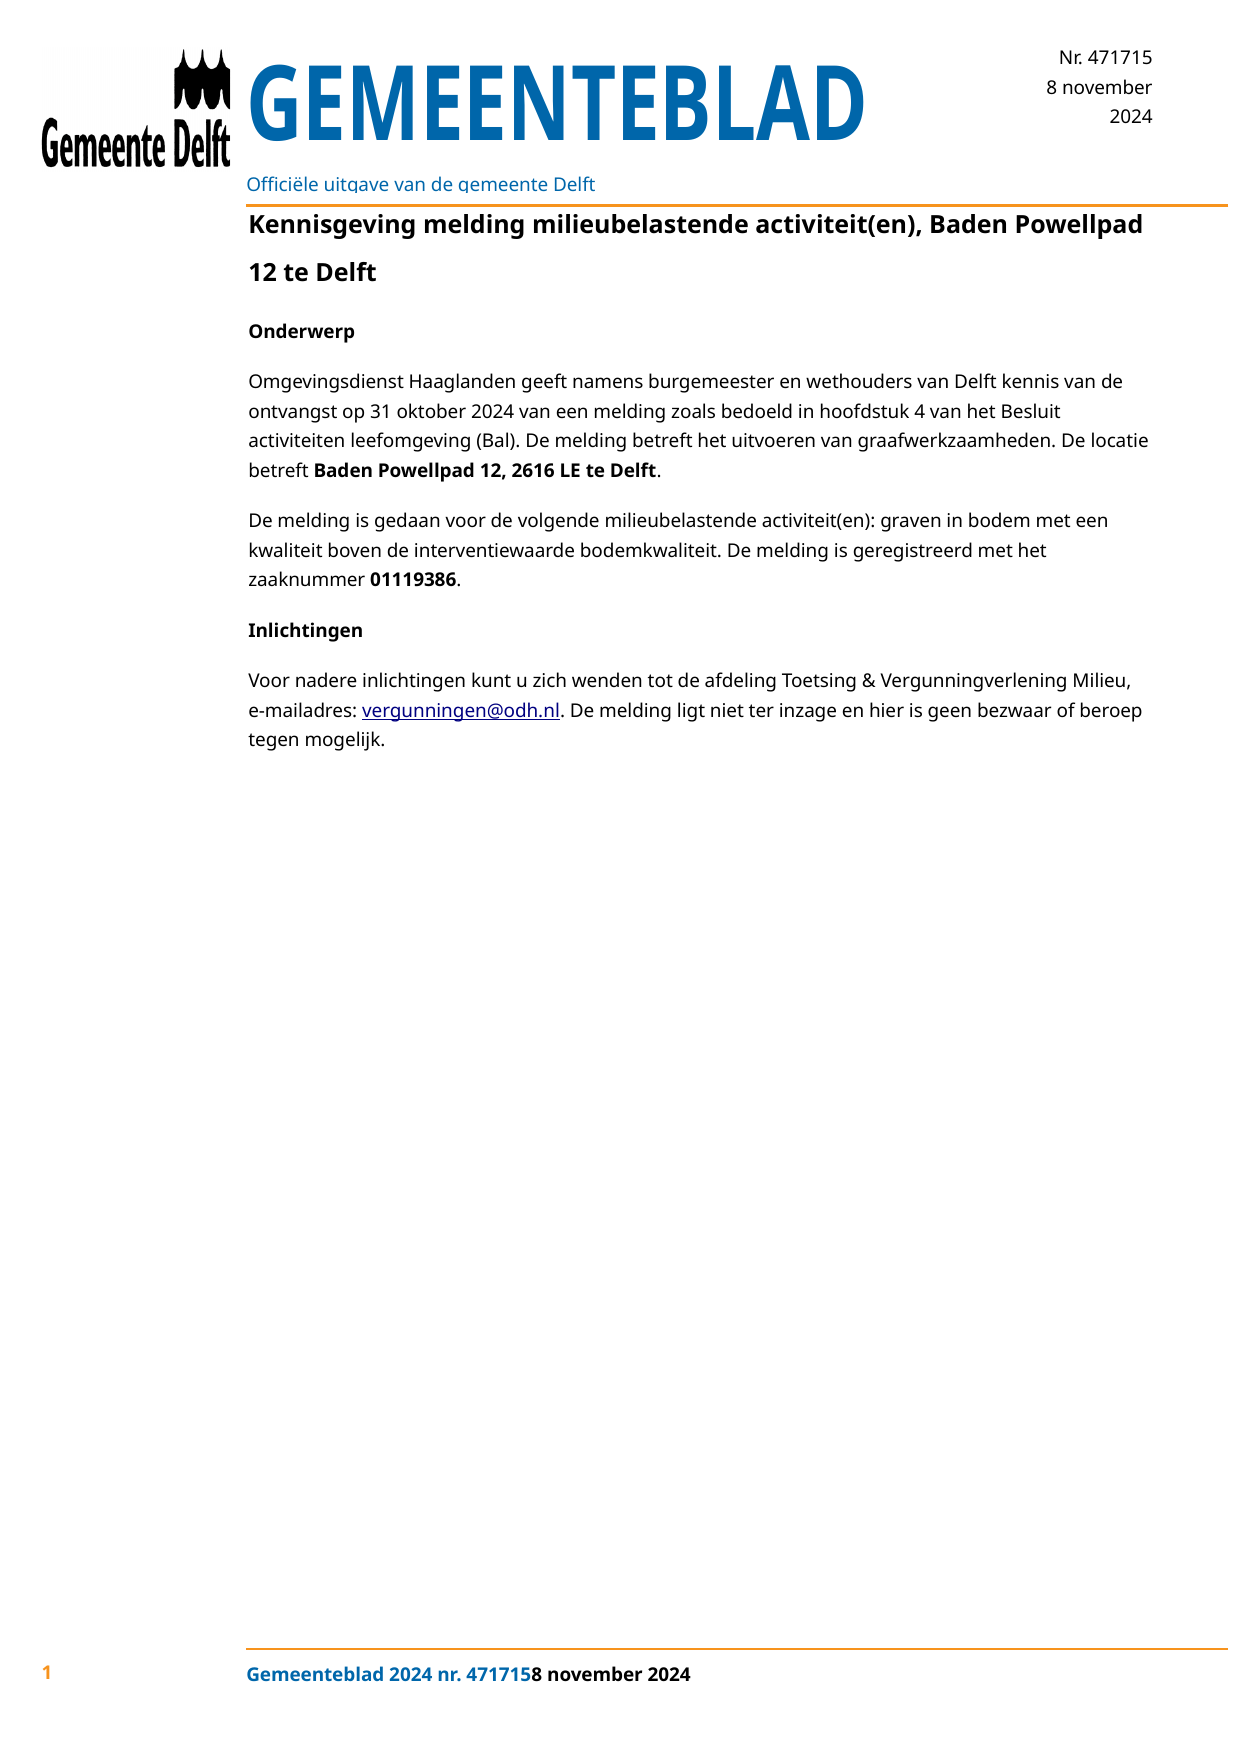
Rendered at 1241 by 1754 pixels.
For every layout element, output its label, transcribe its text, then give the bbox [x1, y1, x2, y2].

text De melding is gedaan voor de volgende milieubelastende activiteit(en): graven in bodem met een kwaliteit boven de interventiewaarde bodemkwaliteit. De melding is geregistreerd met het zaaknummer 01119386. [248, 507, 1152, 592]
text Voor nadere inlichtingen kunt u zich wenden tot de afdeling Toetsing & Vergunningverlening Milieu, e-mailadres: vergunningen@odh.nl. De melding ligt niet ter inzage en hier is geen bezwaar of beroep tegen mogelijk. [248, 667, 1152, 752]
text Inlichtingen [248, 617, 1152, 643]
text Kennisgeving melding milieubelastende activiteit(en), Baden Powellpad 12 te Delft [248, 207, 1152, 288]
text Omgevingsdienst Haaglanden geeft namens burgemeester en wethouders van Delft kennis van de ontvangst op 31 oktober 2024 van een melding zoals bedoeld in hoofdstuk 4 van het Besluit activiteiten leefomgeving (Bal). De melding betreft het uitvoeren van graafwerkzaamheden. De locatie betreft Baden Powellpad 12, 2616 LE te Delft. [248, 368, 1152, 483]
text Onderwerp [248, 318, 1152, 344]
picture [41, 47, 231, 172]
